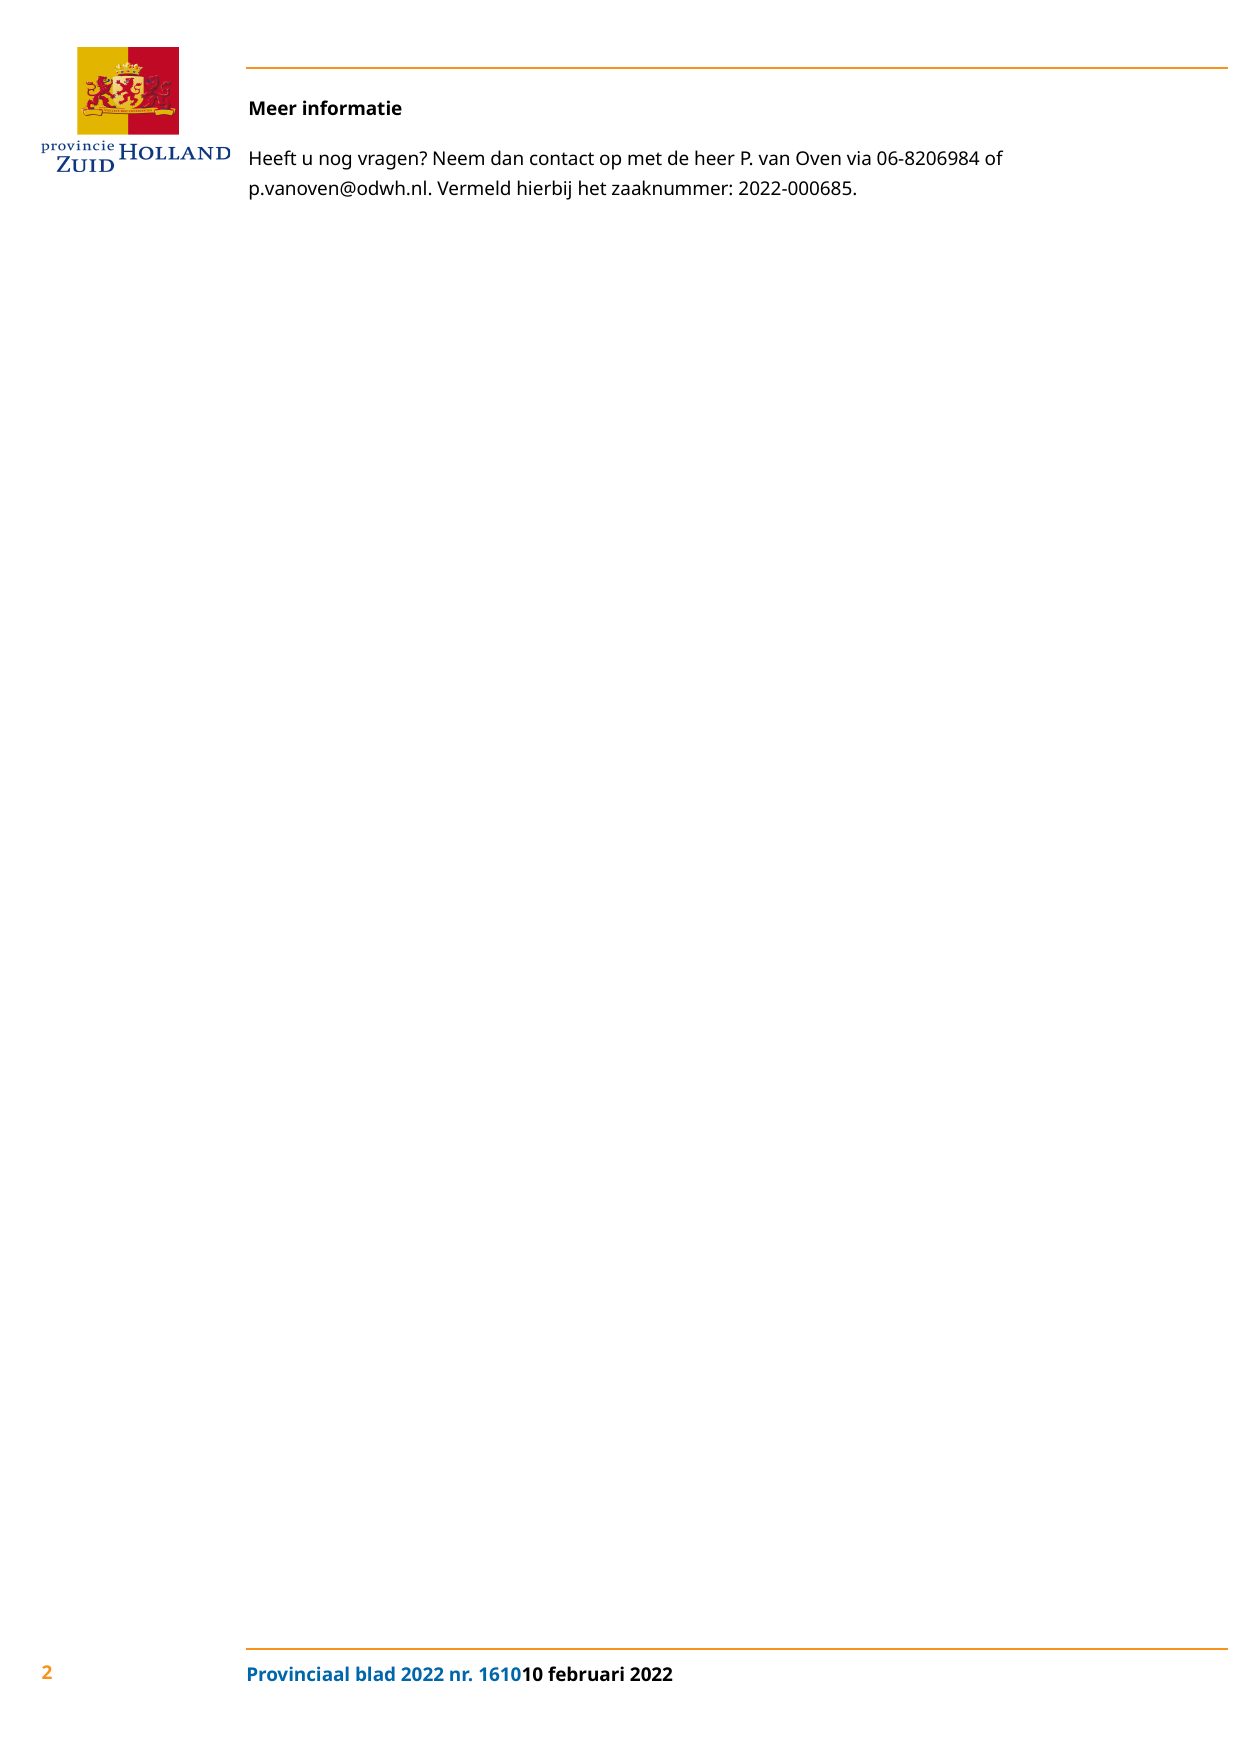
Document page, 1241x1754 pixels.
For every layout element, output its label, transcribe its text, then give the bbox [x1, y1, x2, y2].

text Meer informatie [248, 95, 1152, 121]
picture [41, 47, 231, 172]
text Heeft u nog vragen? Neem dan contact op met de heer P. van Oven via 06-8206984 of p.vanoven@odwh.nl. Vermeld hierbij het zaaknummer: 2022-000685. [248, 145, 1152, 201]
